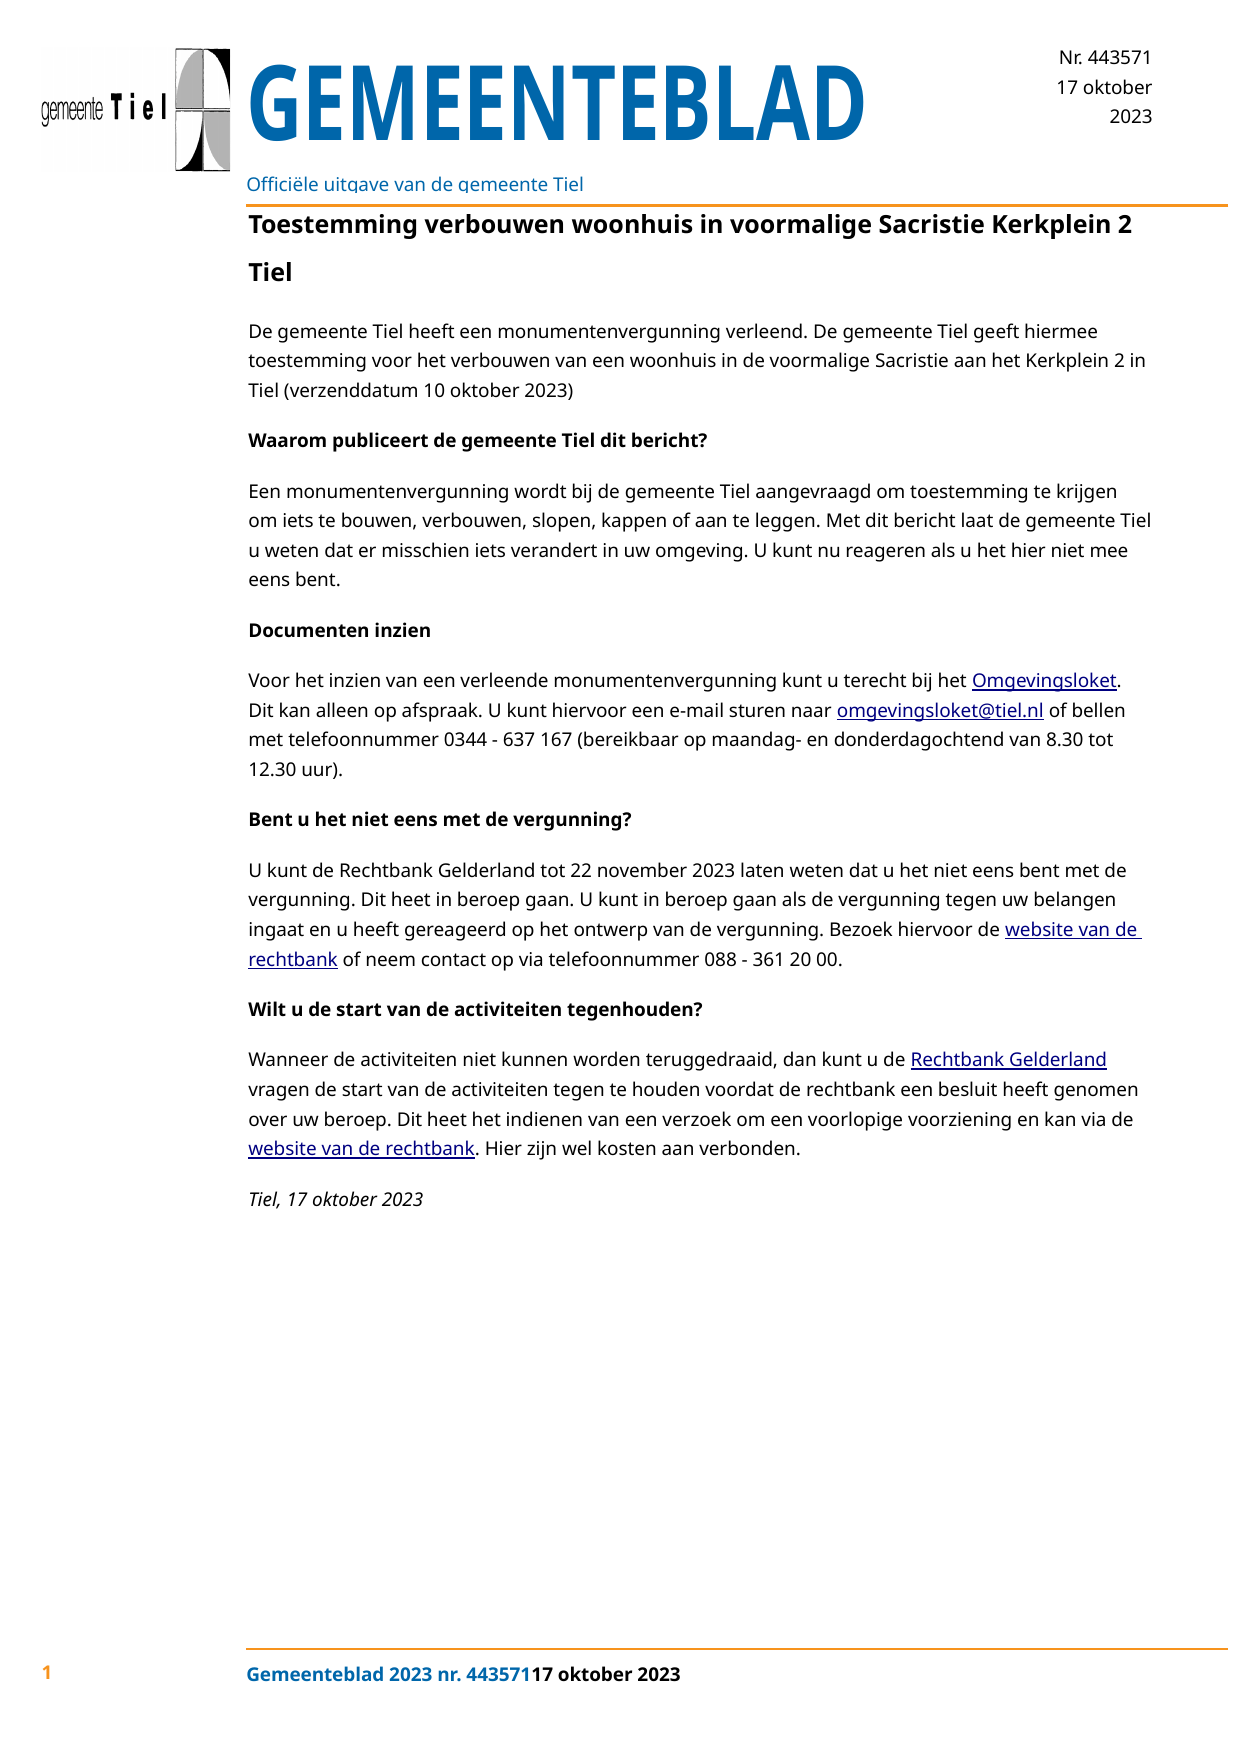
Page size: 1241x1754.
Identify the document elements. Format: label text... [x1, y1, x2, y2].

text Waarom publiceert de gemeente Tiel dit bericht? [248, 427, 1152, 453]
text De gemeente Tiel heeft een monumentenvergunning verleend. De gemeente Tiel geeft hiermee toestemming voor het verbouwen van een woonhuis in de voormalige Sacristie aan het Kerkplein 2 in Tiel (verzenddatum 10 oktober 2023) [248, 318, 1152, 403]
text Tiel, 17 oktober 2023 [248, 1186, 1152, 1212]
text Wilt u de start van de activiteiten tegenhouden? [248, 996, 1152, 1022]
text Een monumentenvergunning wordt bij de gemeente Tiel aangevraagd om toestemming te krijgen om iets te bouwen, verbouwen, slopen, kappen of aan te leggen. Met dit bericht laat de gemeente Tiel u weten dat er misschien iets verandert in uw omgeving. U kunt nu reageren als u het hier niet mee eens bent. [248, 478, 1152, 592]
text Toestemming verbouwen woonhuis in voormalige Sacristie Kerkplein 2 Tiel [248, 207, 1152, 288]
text Voor het inzien van een verleende monumentenvergunning kunt u terecht bij het Omgevingsloket. Dit kan alleen op afspraak. U kunt hiervoor een e-mail sturen naar omgevingsloket@tiel.nl of bellen met telefoonnummer 0344 - 637 167 (bereikbaar op maandag- en donderdagochtend van 8.30 tot 12.30 uur). [248, 667, 1152, 782]
text U kunt de Rechtbank Gelderland tot 22 november 2023 laten weten dat u het niet eens bent met de vergunning. Dit heet in beroep gaan. U kunt in beroep gaan als de vergunning tegen uw belangen ingaat en u heeft gereageerd op het ontwerp van de vergunning. Bezoek hiervoor de website van de rechtbank of neem contact op via telefoonnummer 088 - 361 20 00. [248, 857, 1152, 972]
text Bent u het niet eens met de vergunning? [248, 807, 1152, 832]
picture [41, 47, 231, 172]
text Wanneer de activiteiten niet kunnen worden teruggedraaid, dan kunt u de Rechtbank Gelderland vragen de start van de activiteiten tegen te houden voordat de rechtbank een besluit heeft genomen over uw beroep. Dit heet het indienen van een verzoek om een voorlopige voorziening en kan via de website van de rechtbank. Hier zijn wel kosten aan verbonden. [248, 1047, 1152, 1161]
text Documenten inzien [248, 617, 1152, 643]
